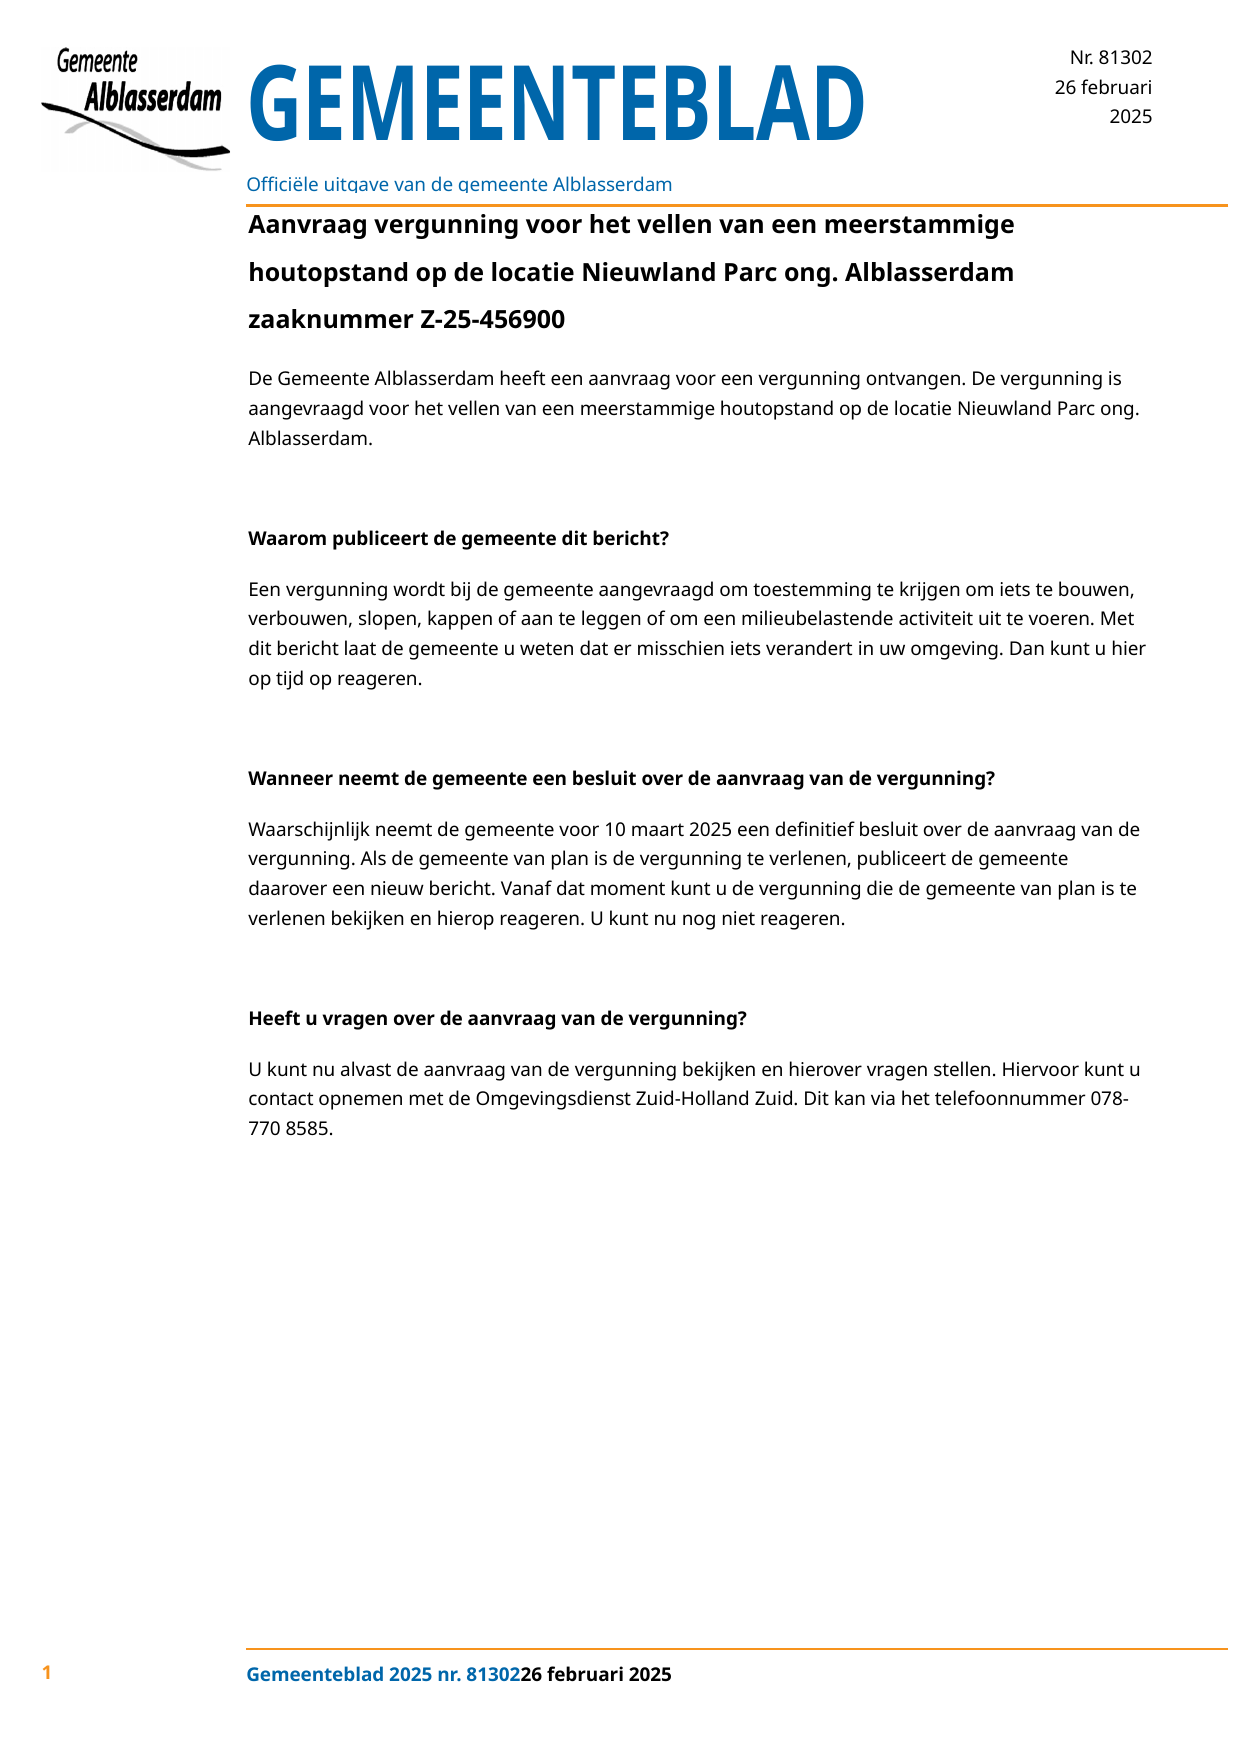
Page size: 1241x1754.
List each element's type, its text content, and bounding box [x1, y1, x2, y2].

text U kunt nu alvast de aanvraag van de vergunning bekijken en hierover vragen stellen. Hiervoor kunt u contact opnemen met de Omgevingsdienst Zuid-Holland Zuid. Dit kan via het telefoonnummer 078-770 8585. [248, 1056, 1152, 1141]
text Waarom publiceert de gemeente dit bericht? [248, 526, 1152, 551]
text Een vergunning wordt bij de gemeente aangevraagd om toestemming te krijgen om iets te bouwen, verbouwen, slopen, kappen of aan te leggen of om een milieubelastende activiteit uit te voeren. Met dit bericht laat de gemeente u weten dat er misschien iets verandert in uw omgeving. Dan kunt u hier op tijd op reageren. [248, 576, 1152, 690]
text De Gemeente Alblasserdam heeft een aanvraag voor een vergunning ontvangen. De vergunning is aangevraagd voor het vellen van een meerstammige houtopstand op de locatie Nieuwland Parc ong. Alblasserdam. [248, 366, 1152, 450]
text Wanneer neemt de gemeente een besluit over de aanvraag van de vergunning? [248, 766, 1152, 791]
text Aanvraag vergunning voor het vellen van een meerstammige houtopstand op de locatie Nieuwland Parc ong. Alblasserdam zaaknummer Z-25-456900 [248, 207, 1152, 336]
text Waarschijnlijk neemt de gemeente voor 10 maart 2025 een definitief besluit over de aanvraag van de vergunning. Als de gemeente van plan is de vergunning te verlenen, publiceert de gemeente daarover een nieuw bericht. Vanaf dat moment kunt u de vergunning die de gemeente van plan is te verlenen bekijken en hierop reageren. U kunt nu nog niet reageren. [248, 816, 1152, 930]
picture [41, 47, 231, 172]
text Heeft u vragen over de aanvraag van de vergunning? [248, 1006, 1152, 1031]
